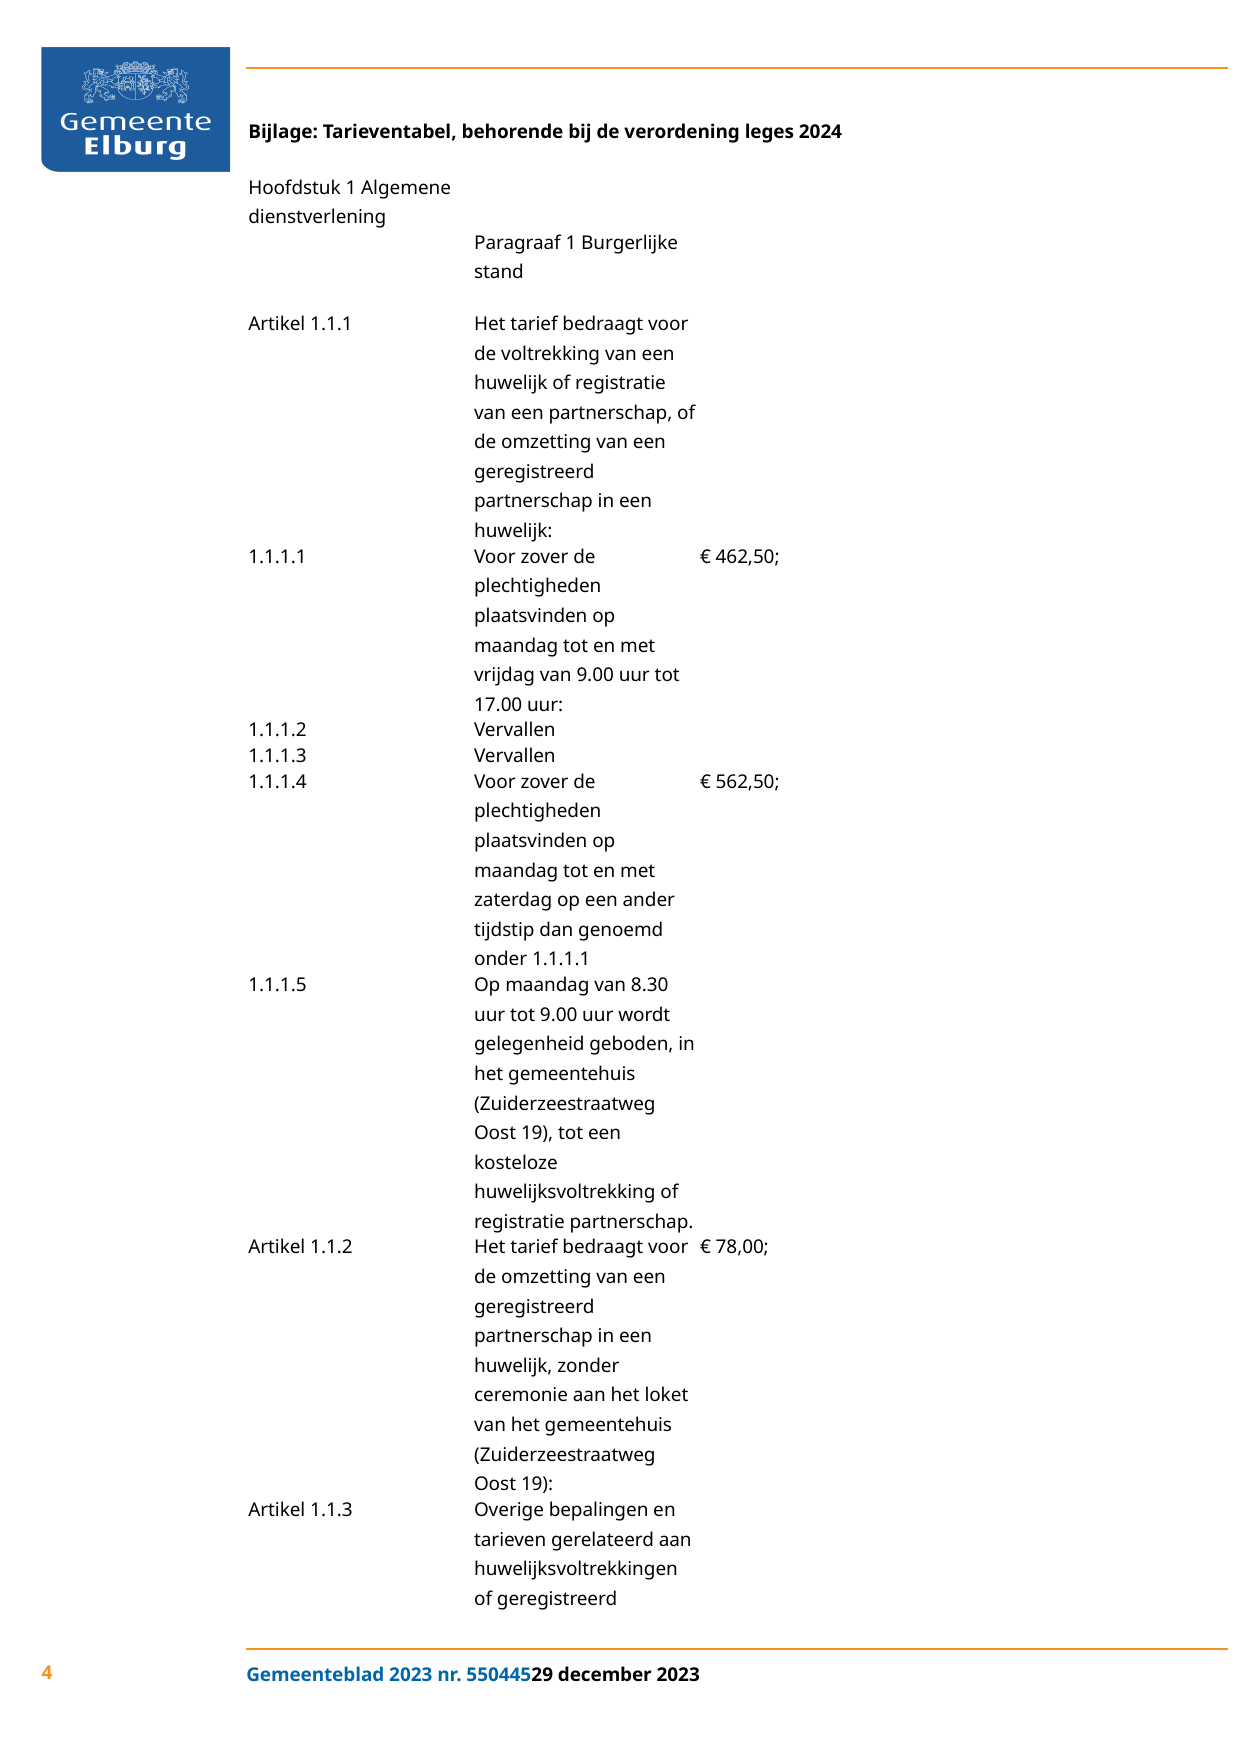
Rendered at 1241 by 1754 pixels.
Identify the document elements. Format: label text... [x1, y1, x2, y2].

table_header Hoofdstuk 1 Algemene dienstverlening [248, 174, 474, 229]
table_cell [700, 1496, 926, 1611]
table_cell Artikel 1.1.3 [248, 1496, 474, 1611]
table_cell 1.1.1.4 [248, 768, 474, 971]
table_cell Op maandag van 8.30 uur tot 9.00 uur wordt gelegenheid geboden, in het gemeentehuis (Zuiderzeestraatweg Oost 19), tot een kosteloze huwelijksvoltrekking of registratie partnerschap. [474, 971, 700, 1234]
table_cell Het tarief bedraagt voor de omzetting van een geregistreerd partnerschap in een huwelijk, zonder ceremonie aan het loket van het gemeentehuis (Zuiderzeestraatweg Oost 19): [474, 1234, 700, 1496]
table_cell [248, 229, 474, 284]
table_cell Voor zover de plechtigheden plaatsvinden op maandag tot en met vrijdag van 9.00 uur tot 17.00 uur: [474, 543, 700, 717]
table_cell [700, 310, 926, 543]
table_cell 1.1.1.1 [248, 543, 474, 717]
table_cell [926, 1260, 1152, 1496]
text Bijlage: Tarieventabel, behorende bij de verordening leges 2024 [248, 116, 1152, 144]
picture [41, 47, 231, 172]
table_cell Vervallen [474, 743, 700, 768]
table_header [474, 174, 700, 229]
table_cell Artikel 1.1.1 [248, 310, 474, 543]
table_cell € 462,50; [700, 543, 926, 717]
table_cell Het tarief bedraagt voor de voltrekking van een huwelijk of registratie van een partnerschap, of de omzetting van een geregistreerd partnerschap in een huwelijk: [474, 310, 700, 543]
table_cell € 562,50; [700, 768, 926, 971]
table_cell Paragraaf 1 Burgerlijke stand [474, 229, 700, 284]
table_cell 1.1.1.2 [248, 717, 474, 742]
table_cell Overige bepalingen en tarieven gerelateerd aan huwelijksvoltrekkingen of geregistreerd [474, 1496, 700, 1611]
table_cell [700, 743, 926, 768]
table_cell Voor zover de plechtigheden plaatsvinden op maandag tot en met zaterdag op een ander tijdstip dan genoemd onder 1.1.1.1 [474, 768, 700, 971]
table_cell [248, 285, 474, 310]
table_cell [700, 971, 926, 1234]
table_cell Artikel 1.1.2 [248, 1234, 474, 1496]
table_cell [700, 717, 926, 742]
table_cell € 78,00; [700, 1234, 926, 1496]
table_header [700, 174, 926, 229]
table_cell 1.1.1.5 [248, 971, 474, 1234]
table_cell Vervallen [474, 717, 700, 742]
table_cell [700, 285, 926, 310]
table_cell [474, 285, 700, 310]
table_cell [700, 229, 926, 284]
table_cell 1.1.1.3 [248, 743, 474, 768]
